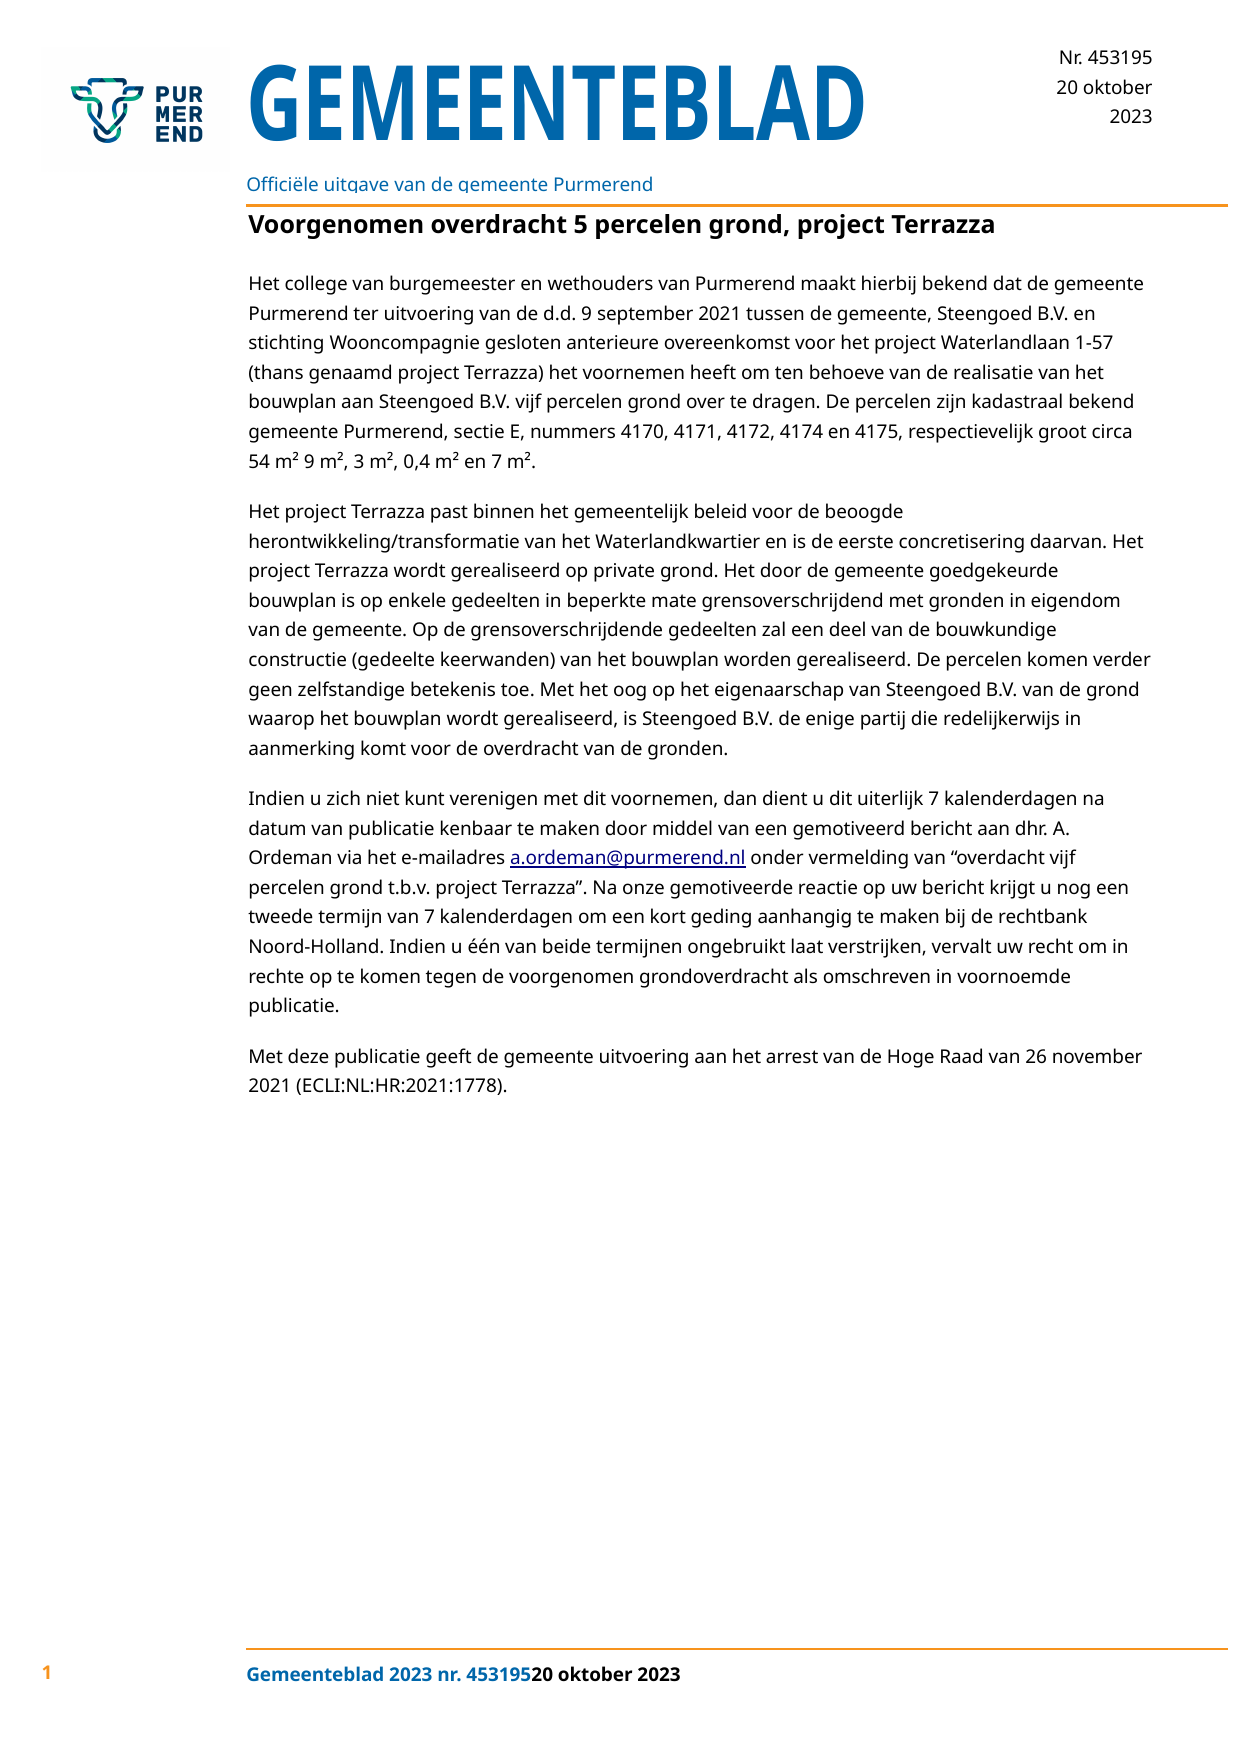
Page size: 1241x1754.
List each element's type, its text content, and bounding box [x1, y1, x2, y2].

text Het college van burgemeester en wethouders van Purmerend maakt hierbij bekend dat de gemeente Purmerend ter uitvoering van de d.d. 9 september 2021 tussen de gemeente, Steengoed B.V. en stichting Wooncompagnie gesloten anterieure overeenkomst voor het project Waterlandlaan 1-57 (thans genaamd project Terrazza) het voornemen heeft om ten behoeve van de realisatie van het bouwplan aan Steengoed B.V. vijf percelen grond over te dragen. De percelen zijn kadastraal bekend gemeente Purmerend, sectie E, nummers 4170, 4171, 4172, 4174 en 4175, respectievelijk groot circa 54 m² 9 m², 3 m², 0,4 m² en 7 m². [248, 270, 1152, 473]
text Indien u zich niet kunt verenigen met dit voornemen, dan dient u dit uiterlijk 7 kalenderdagen na datum van publicatie kenbaar te maken door middel van een gemotiveerd bericht aan dhr. A. Ordeman via het e-mailadres a.ordeman@purmerend.nl onder vermelding van “overdacht vijf percelen grond t.b.v. project Terrazza”. Na onze gemotiveerde reactie op uw bericht krijgt u nog een tweede termijn van 7 kalenderdagen om een kort geding aanhangig te maken bij de rechtbank Noord-Holland. Indien u één van beide termijnen ongebruikt laat verstrijken, vervalt uw recht om in rechte op te komen tegen de voorgenomen grondoverdracht als omschreven in voornoemde publicatie. [248, 785, 1152, 1018]
text Met deze publicatie geeft de gemeente uitvoering aan het arrest van de Hoge Raad van 26 november 2021 (ECLI:NL:HR:2021:1778). [248, 1043, 1152, 1098]
picture [41, 47, 231, 172]
text Het project Terrazza past binnen het gemeentelijk beleid voor de beoogde herontwikkeling/transformatie van het Waterlandkwartier en is de eerste concretisering daarvan. Het project Terrazza wordt gerealiseerd op private grond. Het door de gemeente goedgekeurde bouwplan is op enkele gedeelten in beperkte mate grensoverschrijdend met gronden in eigendom van de gemeente. Op de grensoverschrijdende gedeelten zal een deel van de bouwkundige constructie (gedeelte keerwanden) van het bouwplan worden gerealiseerd. De percelen komen verder geen zelfstandige betekenis toe. Met het oog op het eigenaarschap van Steengoed B.V. van de grond waarop het bouwplan wordt gerealiseerd, is Steengoed B.V. de enige partij die redelijkerwijs in aanmerking komt voor de overdracht van de gronden. [248, 498, 1152, 761]
text Voorgenomen overdracht 5 percelen grond, project Terrazza [248, 207, 1152, 241]
